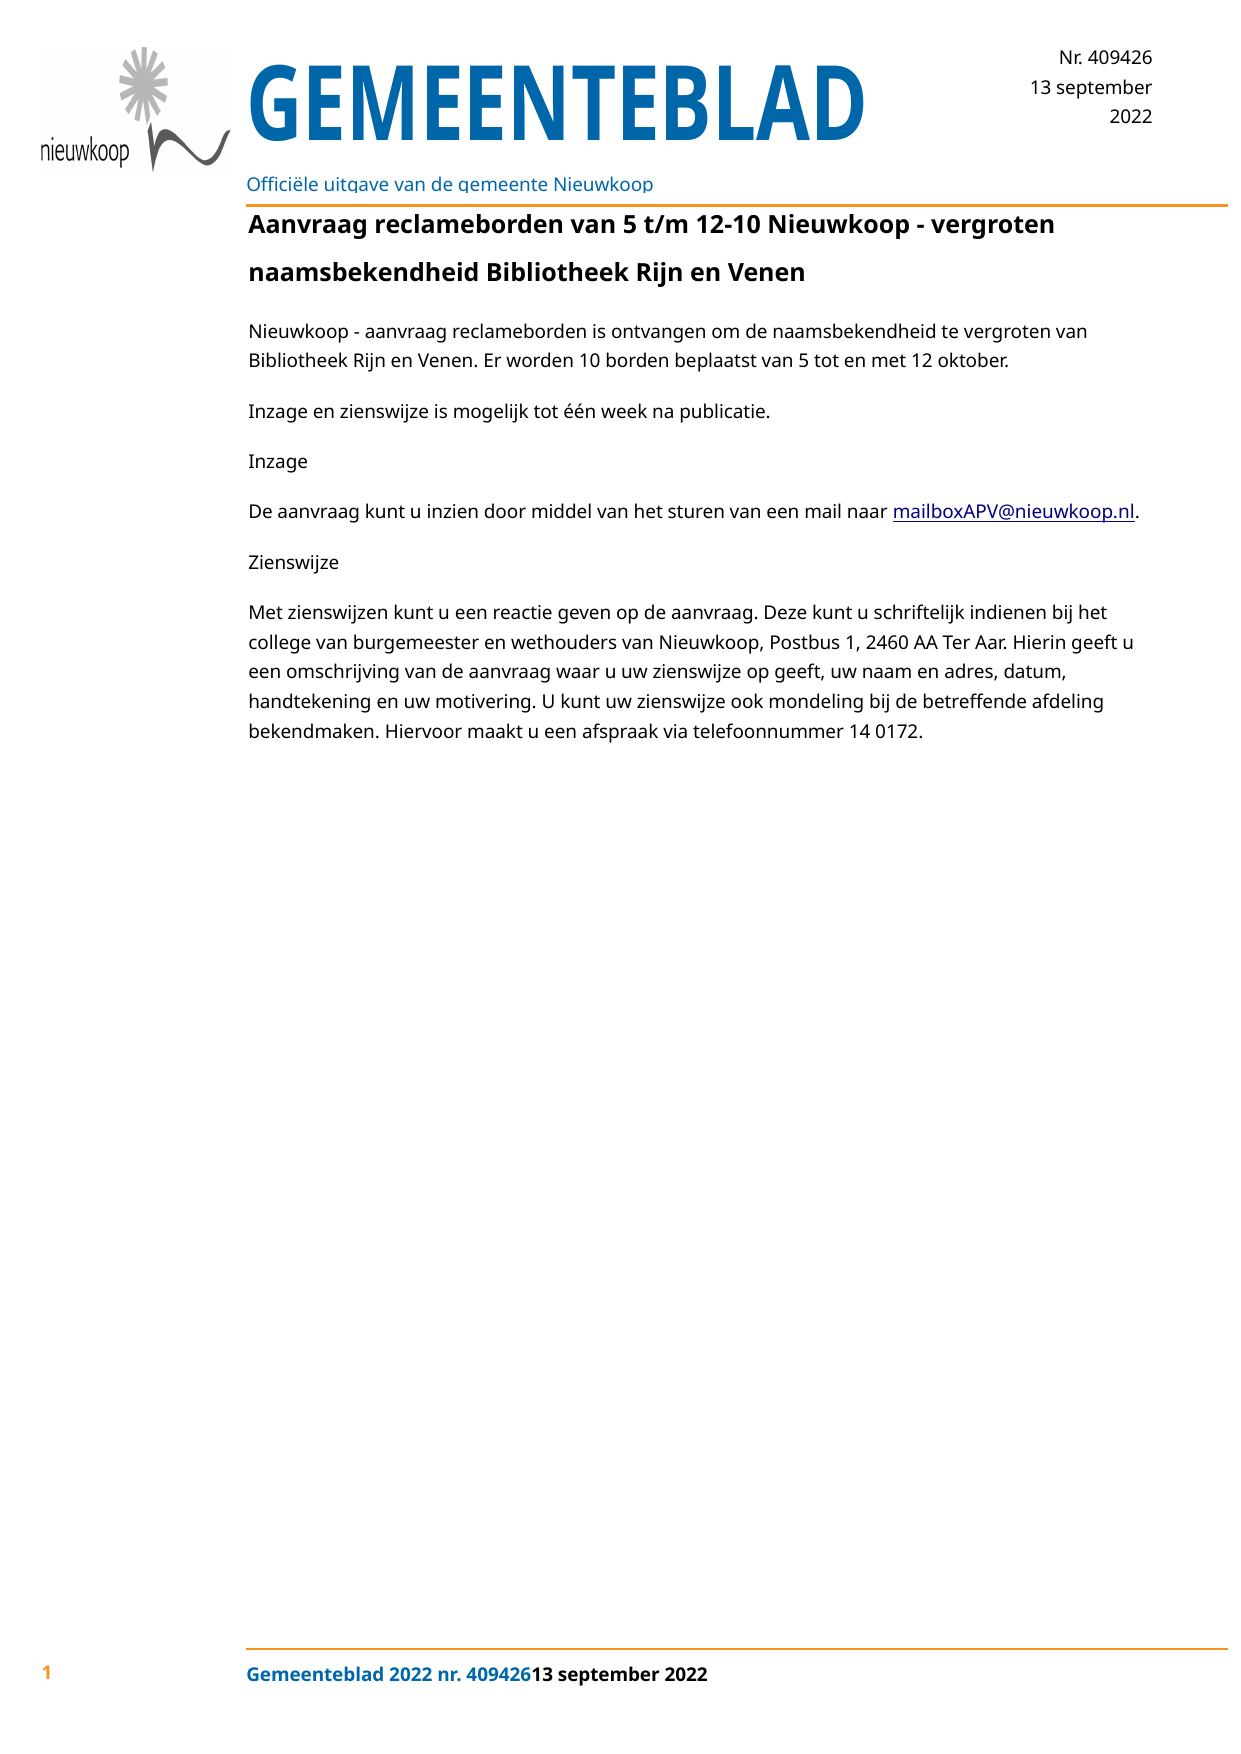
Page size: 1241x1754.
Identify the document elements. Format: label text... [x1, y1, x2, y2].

text De aanvraag kunt u inzien door middel van het sturen van een mail naar mailboxAPV@nieuwkoop.nl. [248, 499, 1152, 524]
text Aanvraag reclameborden van 5 t/m 12-10 Nieuwkoop - vergroten naamsbekendheid Bibliotheek Rijn en Venen [248, 207, 1152, 288]
text Inzage [248, 448, 1152, 474]
text Zienswijze [248, 549, 1152, 575]
picture [41, 47, 231, 172]
text Met zienswijzen kunt u een reactie geven op de aanvraag. Deze kunt u schriftelijk indienen bij het college van burgemeester en wethouders van Nieuwkoop, Postbus 1, 2460 AA Ter Aar. Hierin geeft u een omschrijving van de aanvraag waar u uw zienswijze op geeft, uw naam en adres, datum, handtekening en uw motivering. U kunt uw zienswijze ook mondeling bij de betreffende afdeling bekendmaken. Hiervoor maakt u een afspraak via telefoonnummer 14 0172. [248, 599, 1152, 744]
text Inzage en zienswijze is mogelijk tot één week na publicatie. [248, 398, 1152, 424]
text Nieuwkoop - aanvraag reclameborden is ontvangen om de naamsbekendheid te vergroten van Bibliotheek Rijn en Venen. Er worden 10 borden beplaatst van 5 tot en met 12 oktober. [248, 318, 1152, 373]
